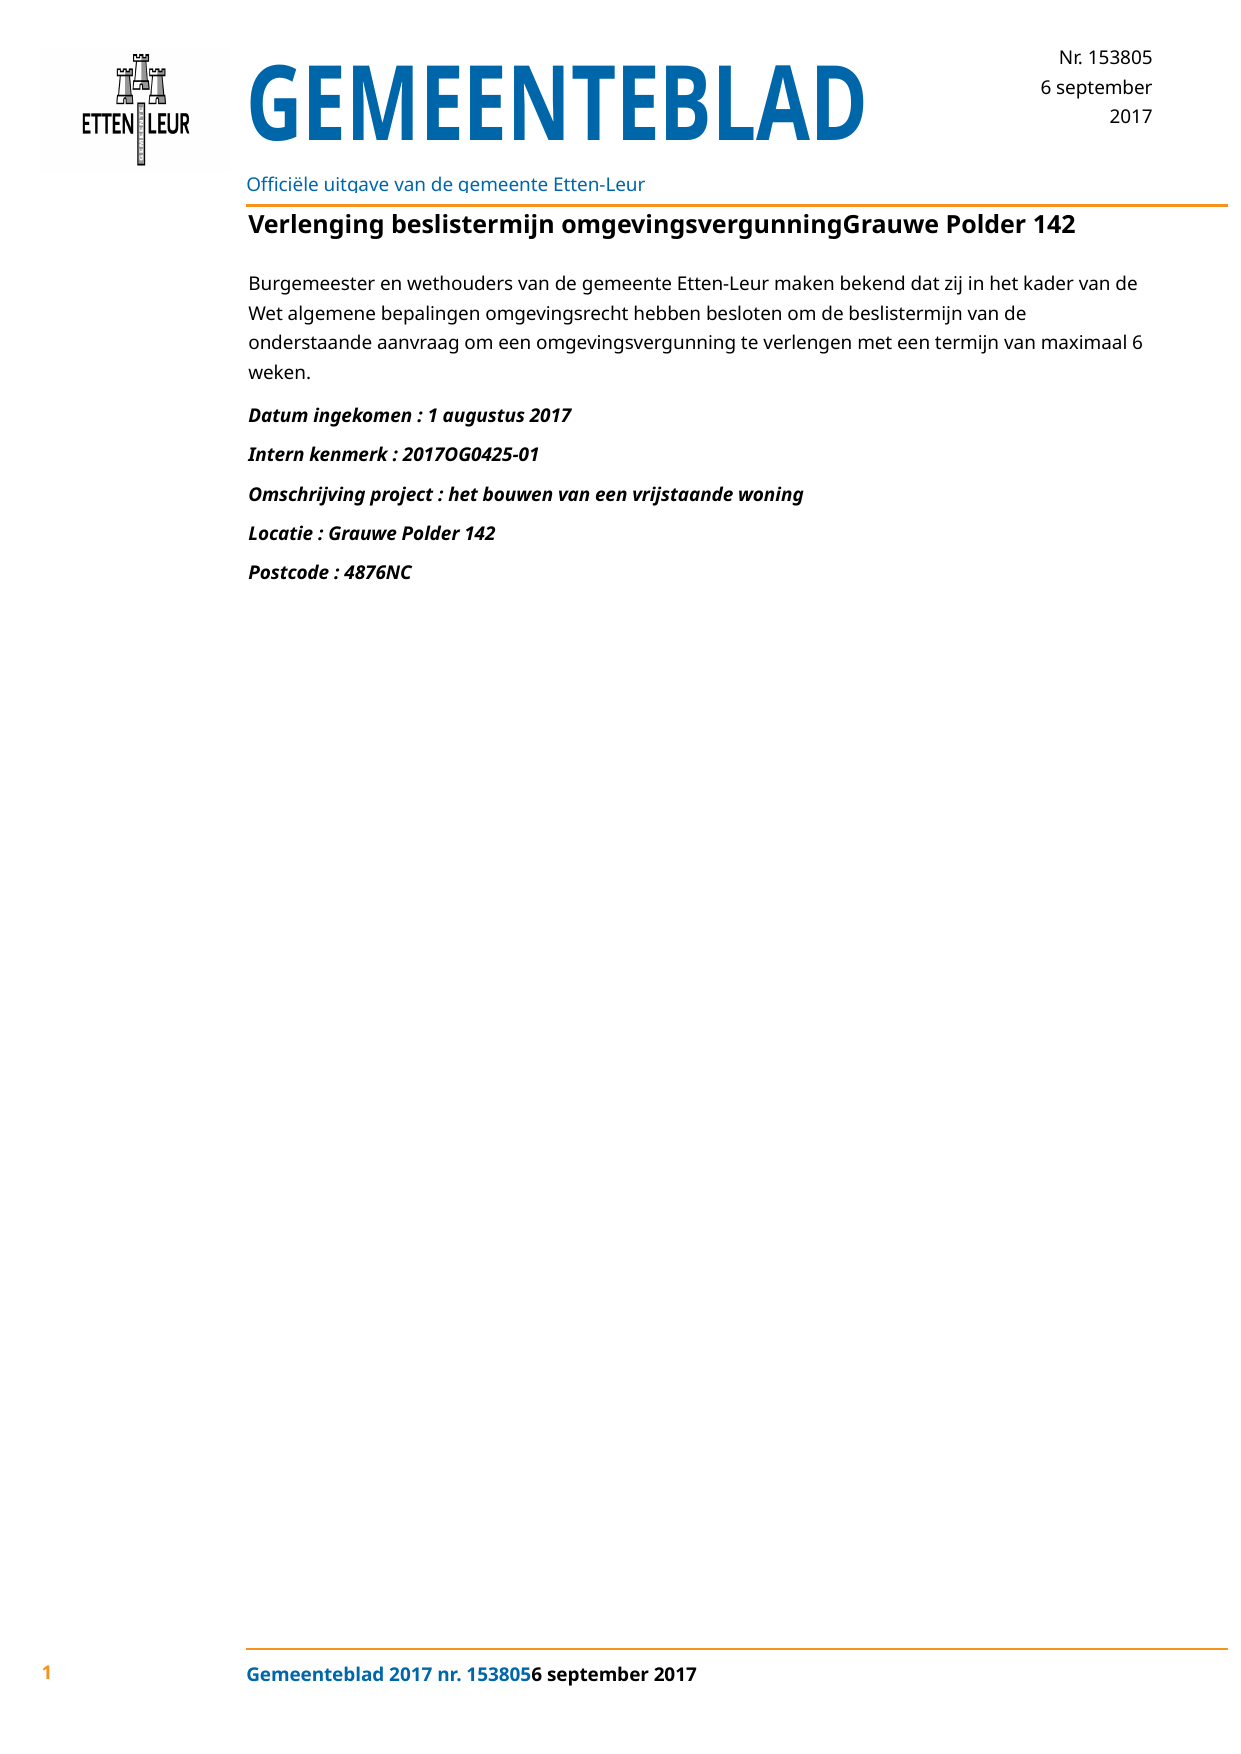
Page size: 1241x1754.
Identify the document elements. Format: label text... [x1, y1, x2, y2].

text Verlenging beslistermijn omgevingsvergunningGrauwe Polder 142 [248, 207, 1152, 241]
text Locatie : Grauwe Polder 142 [248, 520, 1152, 546]
picture [41, 47, 231, 172]
text Postcode : 4876NC [248, 559, 1152, 585]
text Datum ingekomen : 1 augustus 2017 [248, 402, 1152, 428]
text Burgemeester en wethouders van de gemeente Etten-Leur maken bekend dat zij in het kader van de Wet algemene bepalingen omgevingsrecht hebben besloten om de beslistermijn van de onderstaande aanvraag om een omgevingsvergunning te verlengen met een termijn van maximaal 6 weken. [248, 270, 1152, 385]
text Omschrijving project : het bouwen van een vrijstaande woning [248, 481, 1152, 506]
text Intern kenmerk : 2017OG0425-01 [248, 441, 1152, 467]
